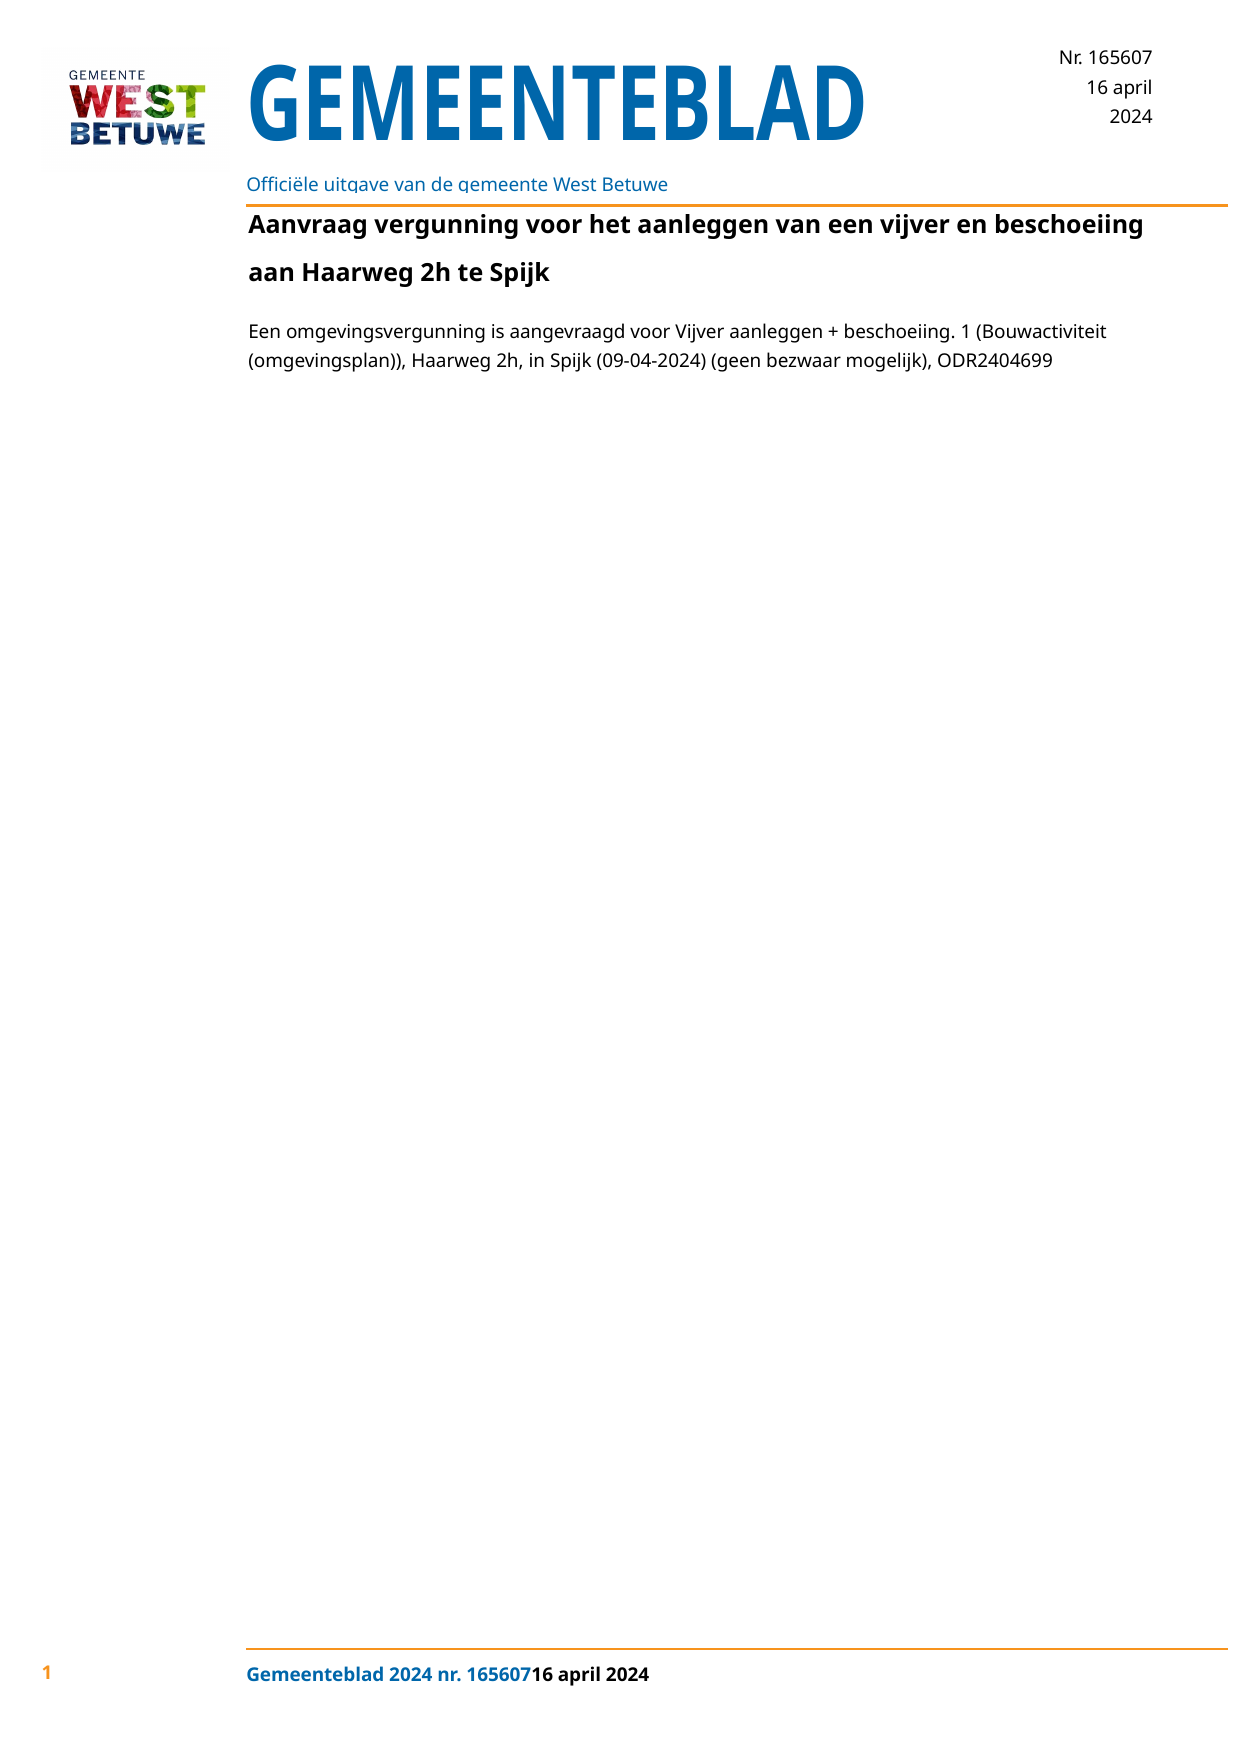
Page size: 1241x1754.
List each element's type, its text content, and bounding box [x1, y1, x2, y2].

picture [41, 47, 231, 172]
text Aanvraag vergunning voor het aanleggen van een vijver en beschoeiing aan Haarweg 2h te Spijk [248, 207, 1152, 288]
text Een omgevingsvergunning is aangevraagd voor Vijver aanleggen + beschoeiing. 1 (Bouwactiviteit (omgevingsplan)), Haarweg 2h, in Spijk (09-04-2024) (geen bezwaar mogelijk), ODR2404699 [248, 318, 1152, 373]
